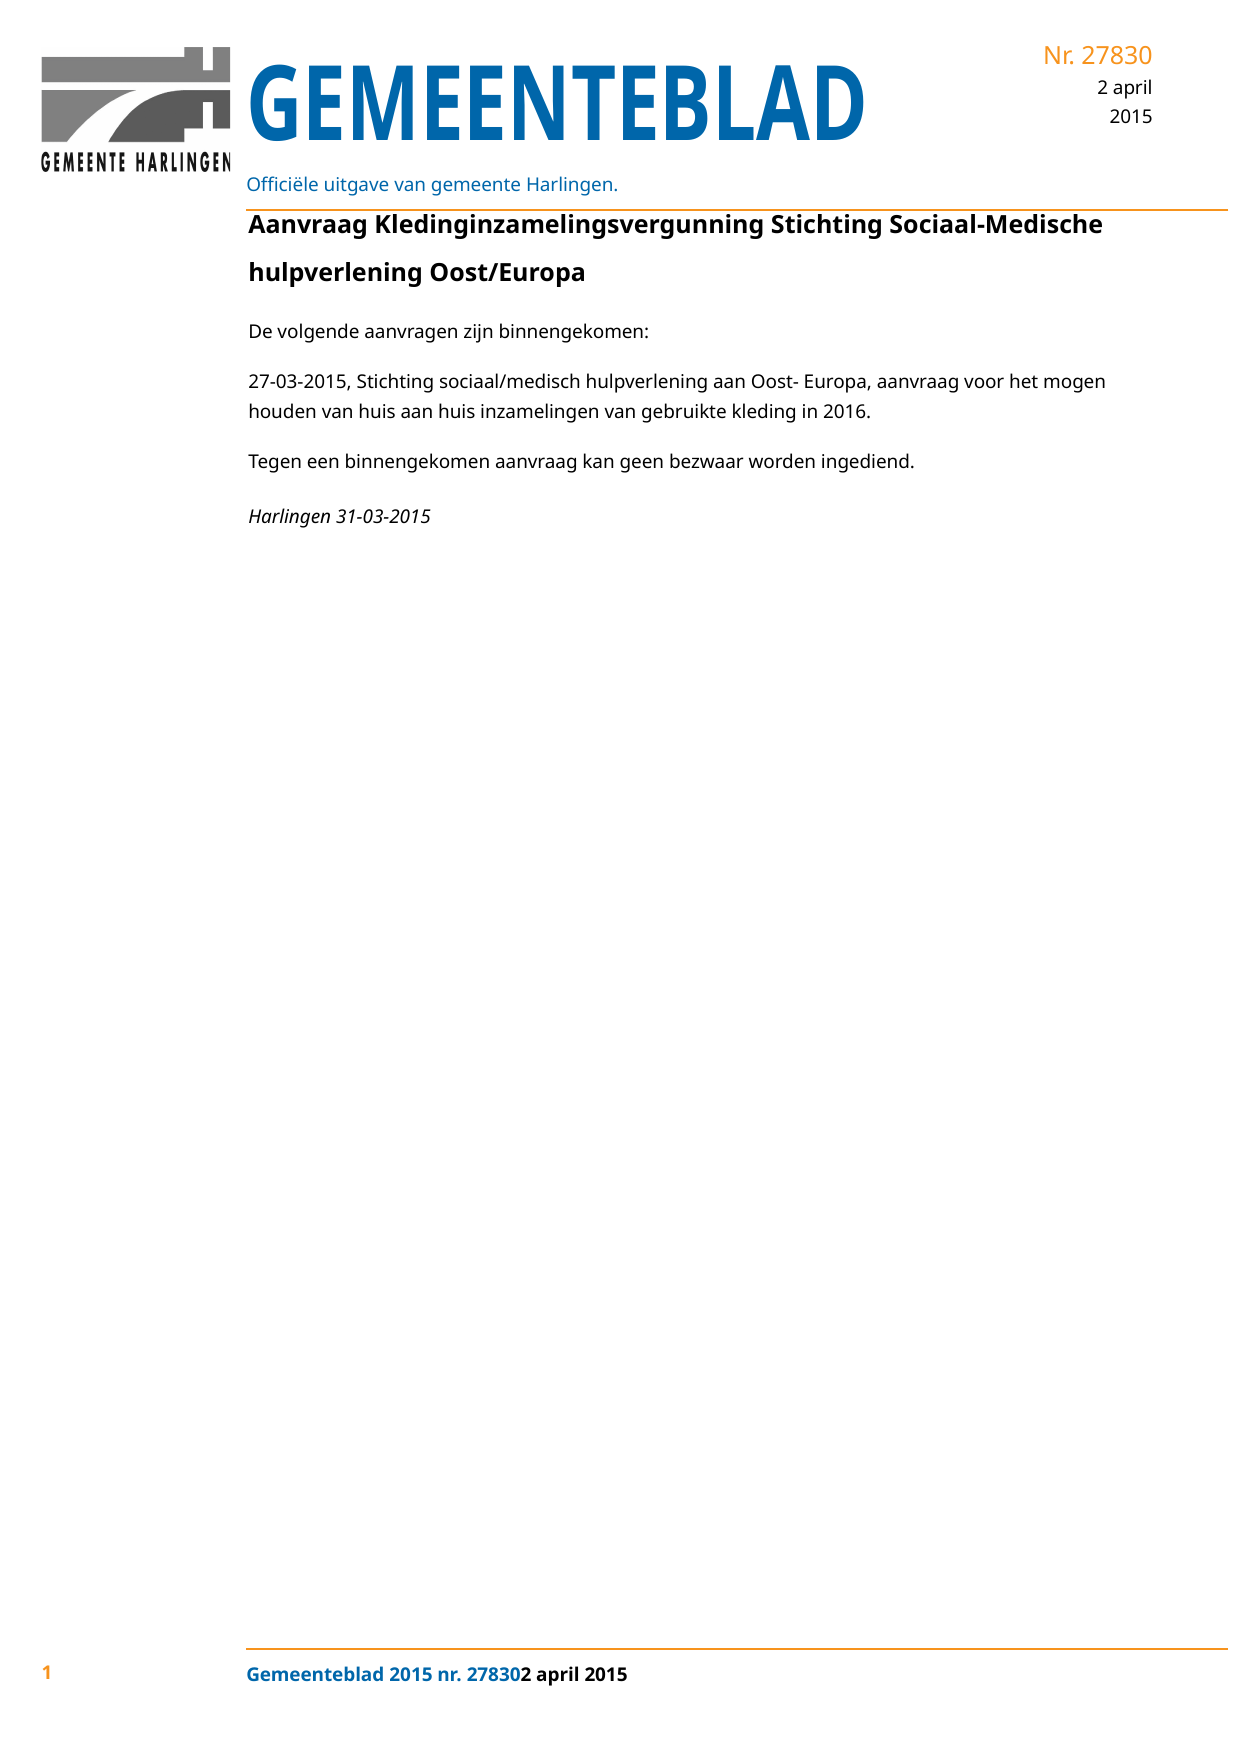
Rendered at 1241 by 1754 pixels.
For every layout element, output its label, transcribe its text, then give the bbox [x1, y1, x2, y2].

text Harlingen 31-03-2015 [248, 504, 1152, 529]
picture [41, 47, 231, 172]
text Aanvraag Kledinginzamelingsvergunning Stichting Sociaal-Medische hulpverlening Oost/Europa [248, 211, 1152, 288]
text 27-03-2015, Stichting sociaal/medisch hulpverlening aan Oost- Europa, aanvraag voor het mogen houden van huis aan huis inzamelingen van gebruikte kleding in 2016. [248, 368, 1152, 424]
text De volgende aanvragen zijn binnengekomen: [248, 318, 1152, 344]
text Tegen een binnengekomen aanvraag kan geen bezwaar worden ingediend. [248, 448, 1152, 474]
